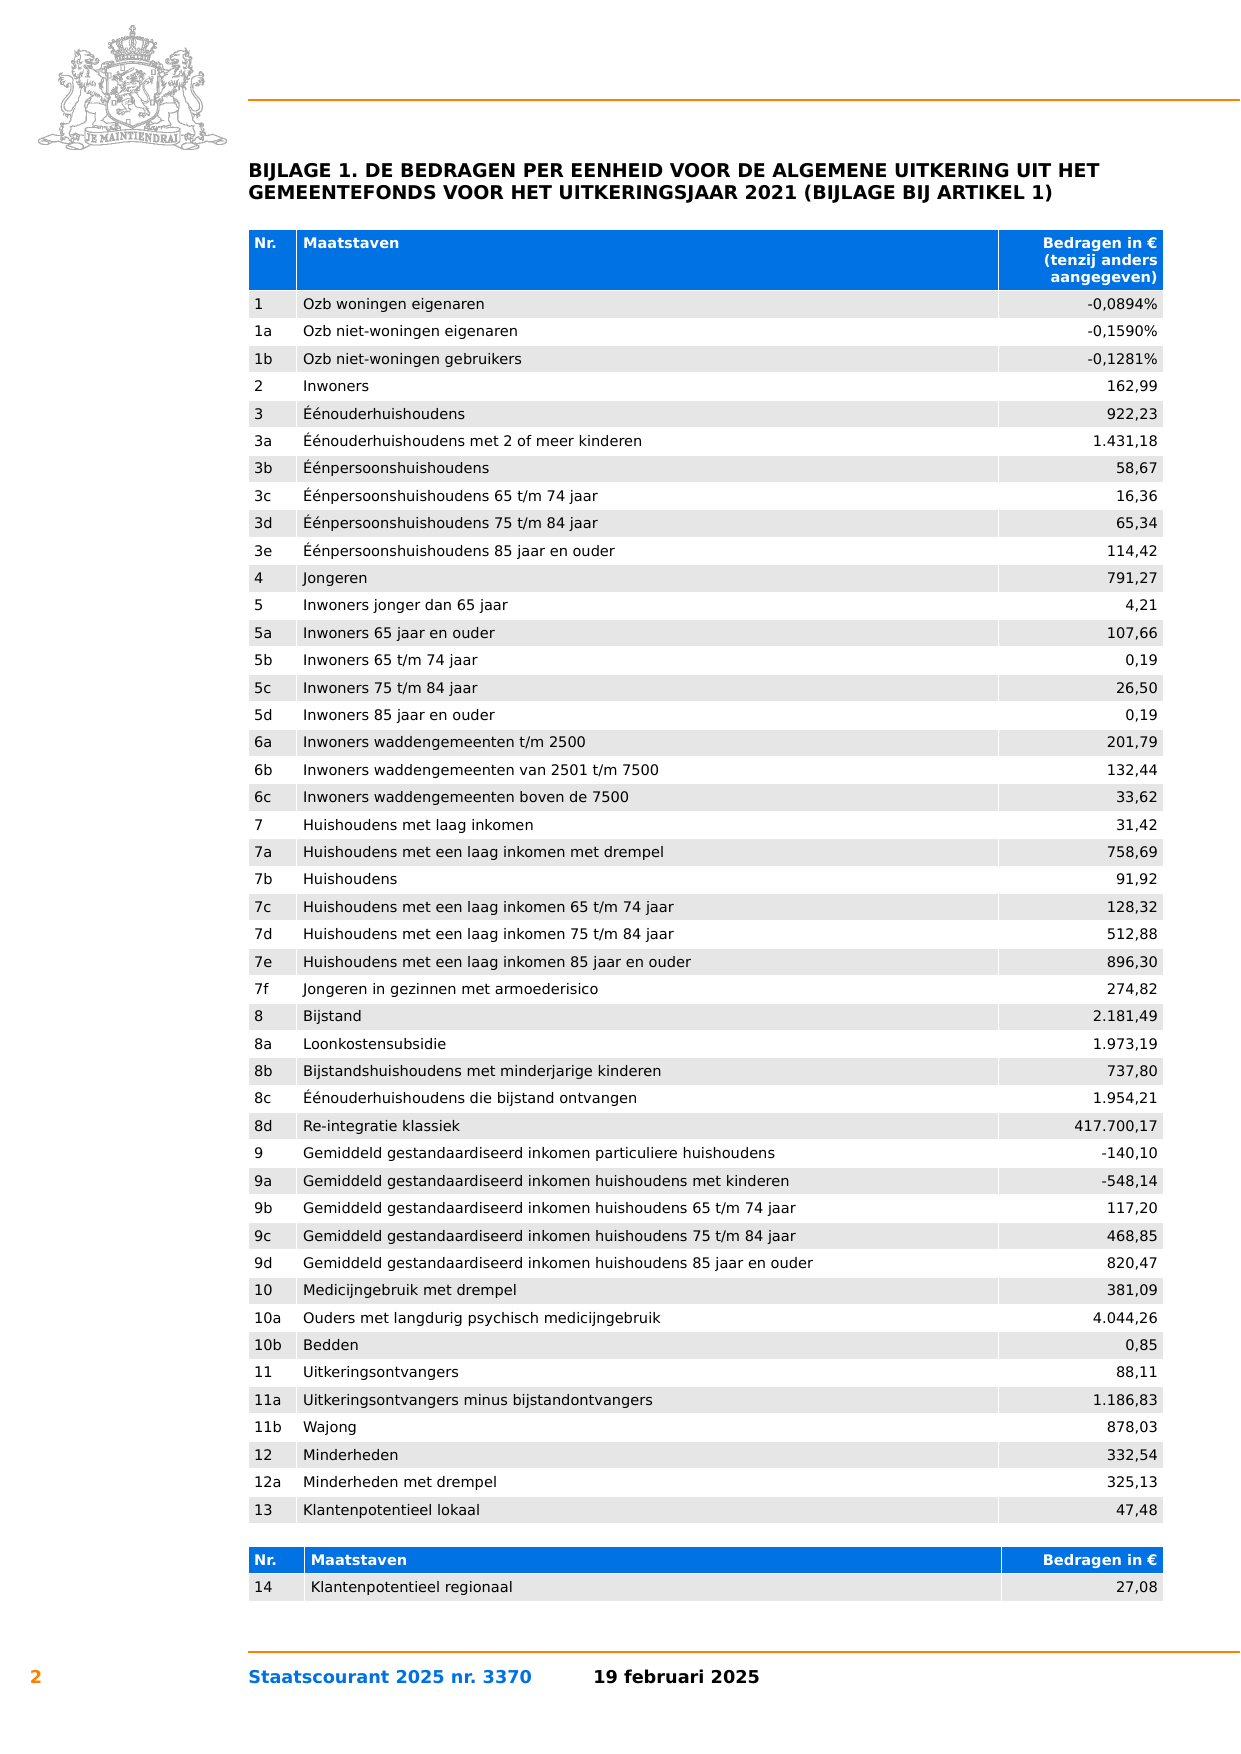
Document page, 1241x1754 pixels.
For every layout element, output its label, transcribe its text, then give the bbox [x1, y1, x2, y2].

table_cell 5a [249, 620, 296, 646]
table_cell 10 [249, 1278, 296, 1304]
table_cell 132,44 [999, 757, 1163, 783]
table_cell -0,1281% [999, 346, 1163, 372]
table_cell Inwoners 65 jaar en ouder [297, 620, 998, 646]
table_cell 12 [249, 1442, 296, 1468]
table_cell Inwoners 75 t/m 84 jaar [297, 675, 998, 701]
table_cell -140,10 [999, 1141, 1163, 1167]
table_cell 8d [249, 1113, 296, 1139]
table_cell Klantenpotentieel regionaal [305, 1574, 1001, 1601]
table_cell Bijstand [297, 1004, 998, 1030]
table_cell 512,88 [999, 921, 1163, 948]
table_cell 7d [249, 921, 296, 948]
table_cell 8c [249, 1086, 296, 1112]
table_header Nr. [249, 1547, 304, 1573]
table_cell 5b [249, 648, 296, 674]
table_cell 114,42 [999, 538, 1163, 564]
table_cell 896,30 [999, 949, 1163, 975]
table_cell -0,0894% [999, 291, 1163, 318]
table_cell Inwoners jonger dan 65 jaar [297, 593, 998, 619]
table_cell Ozb woningen eigenaren [297, 291, 998, 318]
table_cell 7 [249, 812, 296, 838]
table_cell Minderheden [297, 1442, 998, 1468]
table_cell 274,82 [999, 976, 1163, 1002]
table_cell Huishoudens met laag inkomen [297, 812, 998, 838]
table_cell 7b [249, 867, 296, 893]
table_cell 16,36 [999, 483, 1163, 509]
table_cell Jongeren [297, 565, 998, 592]
table_cell 9b [249, 1195, 296, 1222]
table_cell 0,19 [999, 648, 1163, 674]
table_cell 3e [249, 538, 296, 564]
table_cell Inwoners 65 t/m 74 jaar [297, 648, 998, 674]
table_cell Re-integratie klassiek [297, 1113, 998, 1139]
table_cell Huishoudens met een laag inkomen met drempel [297, 839, 998, 866]
table_cell 922,23 [999, 401, 1163, 427]
table_cell 468,85 [999, 1223, 1163, 1249]
table_header Bedragen in € (tenzij anders aangegeven) [999, 230, 1163, 290]
table_cell Uitkeringsontvangers [297, 1360, 998, 1386]
table_cell 7a [249, 839, 296, 866]
table_cell Minderheden met drempel [297, 1469, 998, 1496]
table_cell 8b [249, 1058, 296, 1085]
table_cell 1 [249, 291, 296, 318]
table_cell 13 [249, 1497, 296, 1523]
table_cell 2 [249, 374, 296, 400]
table_cell 11a [249, 1387, 296, 1413]
table_cell 128,32 [999, 894, 1163, 920]
table_cell 737,80 [999, 1058, 1163, 1085]
table_cell 8a [249, 1031, 296, 1057]
table_cell 4,21 [999, 593, 1163, 619]
table_cell 0,85 [999, 1332, 1163, 1359]
table_cell 1.431,18 [999, 428, 1163, 454]
table_cell 107,66 [999, 620, 1163, 646]
table_cell Wajong [297, 1415, 998, 1441]
table_cell 1a [249, 319, 296, 345]
table_cell Gemiddeld gestandaardiseerd inkomen huishoudens met kinderen [297, 1168, 998, 1194]
table_cell 6b [249, 757, 296, 783]
table_cell 5c [249, 675, 296, 701]
table_cell Gemiddeld gestandaardiseerd inkomen huishoudens 75 t/m 84 jaar [297, 1223, 998, 1249]
table_cell Éénpersoonshuishoudens [297, 456, 998, 482]
table_cell Ozb niet-woningen gebruikers [297, 346, 998, 372]
table_cell 31,42 [999, 812, 1163, 838]
table_cell 117,20 [999, 1195, 1163, 1222]
table_cell 33,62 [999, 784, 1163, 811]
table_cell 758,69 [999, 839, 1163, 866]
table_cell 162,99 [999, 374, 1163, 400]
table_cell Huishoudens met een laag inkomen 85 jaar en ouder [297, 949, 998, 975]
table_cell Klantenpotentieel lokaal [297, 1497, 998, 1523]
table_cell Bijstandshuishoudens met minderjarige kinderen [297, 1058, 998, 1085]
table_cell Ozb niet-woningen eigenaren [297, 319, 998, 345]
table_cell Huishoudens met een laag inkomen 75 t/m 84 jaar [297, 921, 998, 948]
table_cell 7c [249, 894, 296, 920]
table_cell 3b [249, 456, 296, 482]
table_cell 820,47 [999, 1250, 1163, 1276]
table_cell 6a [249, 730, 296, 756]
table_header Nr. [249, 230, 296, 290]
table_cell Bedden [297, 1332, 998, 1359]
table_cell Medicijngebruik met drempel [297, 1278, 998, 1304]
table_cell Gemiddeld gestandaardiseerd inkomen huishoudens 85 jaar en ouder [297, 1250, 998, 1276]
table_cell 0,19 [999, 702, 1163, 728]
table_cell 1.973,19 [999, 1031, 1163, 1057]
table_cell 201,79 [999, 730, 1163, 756]
table_cell 10b [249, 1332, 296, 1359]
table_cell 7e [249, 949, 296, 975]
table_cell 65,34 [999, 510, 1163, 537]
table_header Maatstaven [305, 1547, 1001, 1573]
table_cell 9d [249, 1250, 296, 1276]
table_cell 8 [249, 1004, 296, 1030]
table_cell Éénpersoonshuishoudens 75 t/m 84 jaar [297, 510, 998, 537]
table_cell 58,67 [999, 456, 1163, 482]
table_cell Ouders met langdurig psychisch medicijngebruik [297, 1305, 998, 1331]
table_cell 5 [249, 593, 296, 619]
table_cell 1.954,21 [999, 1086, 1163, 1112]
table_cell 14 [249, 1574, 304, 1601]
table_cell 3c [249, 483, 296, 509]
table_cell Inwoners [297, 374, 998, 400]
table_cell 26,50 [999, 675, 1163, 701]
table_cell 325,13 [999, 1469, 1163, 1496]
table_cell 332,54 [999, 1442, 1163, 1468]
table_cell Éénouderhuishoudens met 2 of meer kinderen [297, 428, 998, 454]
subtitle BIJLAGE 1. DE BEDRAGEN PER EENHEID VOOR DE ALGEMENE UITKERING UIT HET GEMEENTEFONDS VOOR HET UITKERINGSJAAR 2021 (BIJLAGE BIJ ARTIKEL 1) [248, 160, 1163, 204]
table_cell Inwoners waddengemeenten t/m 2500 [297, 730, 998, 756]
table_cell 4.044,26 [999, 1305, 1163, 1331]
table_cell Uitkeringsontvangers minus bijstandontvangers [297, 1387, 998, 1413]
table_cell Inwoners waddengemeenten boven de 7500 [297, 784, 998, 811]
table_cell 11 [249, 1360, 296, 1386]
table_cell 7f [249, 976, 296, 1002]
table_cell Huishoudens [297, 867, 998, 893]
table_cell Gemiddeld gestandaardiseerd inkomen particuliere huishoudens [297, 1141, 998, 1167]
table_cell 3d [249, 510, 296, 537]
table_cell Loonkostensubsidie [297, 1031, 998, 1057]
table_cell Éénpersoonshuishoudens 85 jaar en ouder [297, 538, 998, 564]
table_cell 1.186,83 [999, 1387, 1163, 1413]
table_cell 88,11 [999, 1360, 1163, 1386]
table_header Maatstaven [297, 230, 998, 290]
table_cell Éénouderhuishoudens die bijstand ontvangen [297, 1086, 998, 1112]
table_cell 9a [249, 1168, 296, 1194]
table_cell -0,1590% [999, 319, 1163, 345]
table_cell 9 [249, 1141, 296, 1167]
table_cell Gemiddeld gestandaardiseerd inkomen huishoudens 65 t/m 74 jaar [297, 1195, 998, 1222]
table_cell 12a [249, 1469, 296, 1496]
table_cell 11b [249, 1415, 296, 1441]
table_cell Éénouderhuishoudens [297, 401, 998, 427]
table_cell -548,14 [999, 1168, 1163, 1194]
table_cell 878,03 [999, 1415, 1163, 1441]
table_cell 3a [249, 428, 296, 454]
table_header Bedragen in € [1002, 1547, 1163, 1573]
picture [38, 25, 227, 150]
table_cell Huishoudens met een laag inkomen 65 t/m 74 jaar [297, 894, 998, 920]
table_cell 791,27 [999, 565, 1163, 592]
table_cell 91,92 [999, 867, 1163, 893]
table_cell 417.700,17 [999, 1113, 1163, 1139]
table_cell 5d [249, 702, 296, 728]
table_cell Jongeren in gezinnen met armoederisico [297, 976, 998, 1002]
table_cell 381,09 [999, 1278, 1163, 1304]
table_cell 10a [249, 1305, 296, 1331]
table_cell 3 [249, 401, 296, 427]
table_cell 1b [249, 346, 296, 372]
table_cell 9c [249, 1223, 296, 1249]
table_cell Éénpersoonshuishoudens 65 t/m 74 jaar [297, 483, 998, 509]
table_cell Inwoners waddengemeenten van 2501 t/m 7500 [297, 757, 998, 783]
table_cell 2.181,49 [999, 1004, 1163, 1030]
table_cell 4 [249, 565, 296, 592]
table_cell Inwoners 85 jaar en ouder [297, 702, 998, 728]
table_cell 27,08 [1002, 1574, 1163, 1601]
table_cell 6c [249, 784, 296, 811]
table_cell 47,48 [999, 1497, 1163, 1523]
